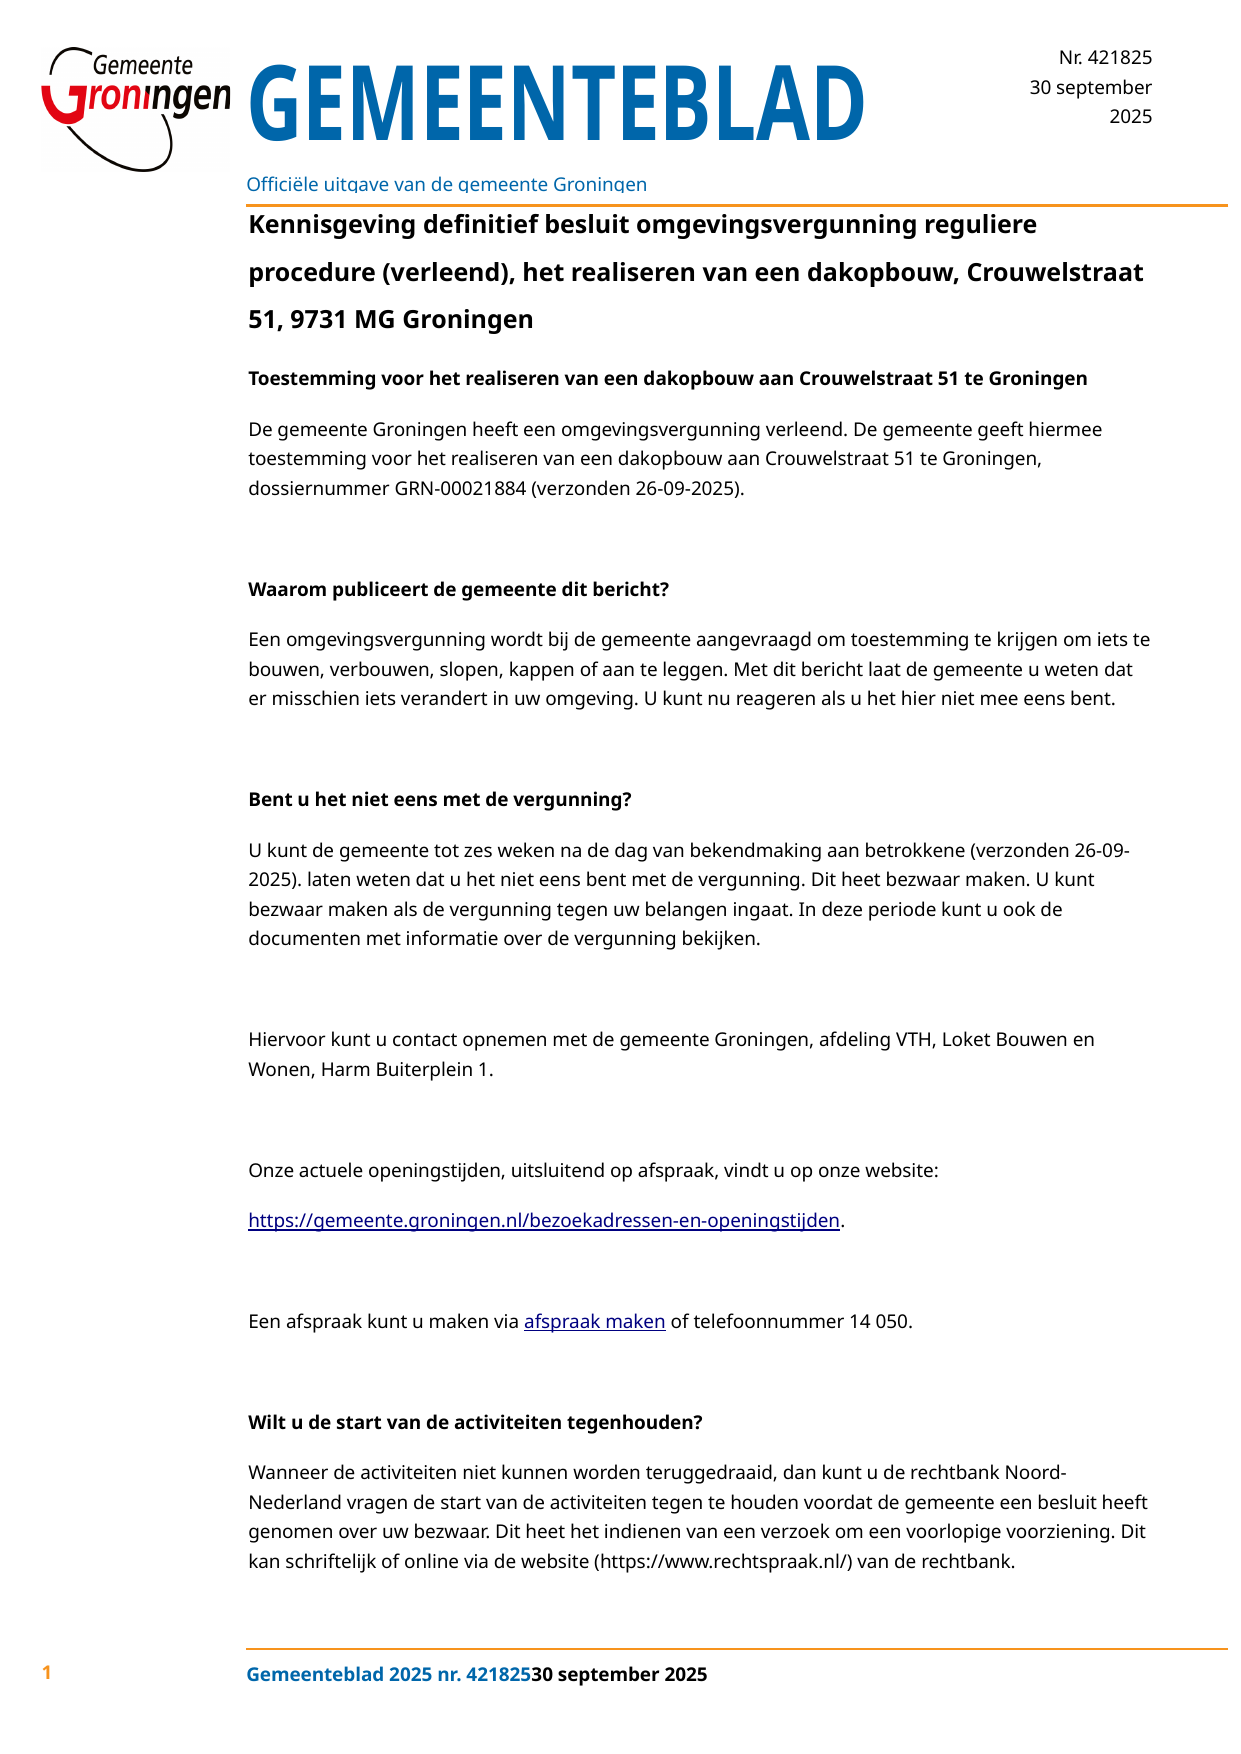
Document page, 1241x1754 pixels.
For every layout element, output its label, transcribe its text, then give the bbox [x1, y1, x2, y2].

text Hiervoor kunt u contact opnemen met de gemeente Groningen, afdeling VTH, Loket Bouwen en Wonen, Harm Buiterplein 1. [248, 1026, 1152, 1082]
text De gemeente Groningen heeft een omgevingsvergunning verleend. De gemeente geeft hiermee toestemming voor het realiseren van een dakopbouw aan Crouwelstraat 51 te Groningen, dossiernummer GRN-00021884 (verzonden 26-09-2025). [248, 416, 1152, 501]
text Waarom publiceert de gemeente dit bericht? [248, 576, 1152, 602]
text Een afspraak kunt u maken via afspraak maken of telefoonnummer 14 050. [248, 1308, 1152, 1334]
picture [41, 47, 231, 172]
text https://gemeente.groningen.nl/bezoekadressen-en-openingstijden. [248, 1207, 1152, 1233]
text Wanneer de activiteiten niet kunnen worden teruggedraaid, dan kunt u de rechtbank Noord-Nederland vragen de start van de activiteiten tegen te houden voordat de gemeente een besluit heeft genomen over uw bezwaar. Dit heet het indienen van een verzoek om een voorlopige voorziening. Dit kan schriftelijk of online via de website (https://www.rechtspraak.nl/) van de rechtbank. [248, 1459, 1152, 1574]
text Kennisgeving definitief besluit omgevingsvergunning reguliere procedure (verleend), het realiseren van een dakopbouw, Crouwelstraat 51, 9731 MG Groningen [248, 207, 1152, 336]
text Wilt u de start van de activiteiten tegenhouden? [248, 1409, 1152, 1434]
text U kunt de gemeente tot zes weken na de dag van bekendmaking aan betrokkene (verzonden 26-09-2025). laten weten dat u het niet eens bent met de vergunning. Dit heet bezwaar maken. U kunt bezwaar maken als de vergunning tegen uw belangen ingaat. In deze periode kunt u ook de documenten met informatie over de vergunning bekijken. [248, 837, 1152, 951]
text Toestemming voor het realiseren van een dakopbouw aan Crouwelstraat 51 te Groningen [248, 366, 1152, 391]
text Een omgevingsvergunning wordt bij de gemeente aangevraagd om toestemming te krijgen om iets te bouwen, verbouwen, slopen, kappen of aan te leggen. Met dit bericht laat de gemeente u weten dat er misschien iets verandert in uw omgeving. U kunt nu reageren als u het hier niet mee eens bent. [248, 626, 1152, 711]
text Bent u het niet eens met de vergunning? [248, 786, 1152, 812]
text Onze actuele openingstijden, uitsluitend op afspraak, vindt u op onze website: [248, 1157, 1152, 1182]
